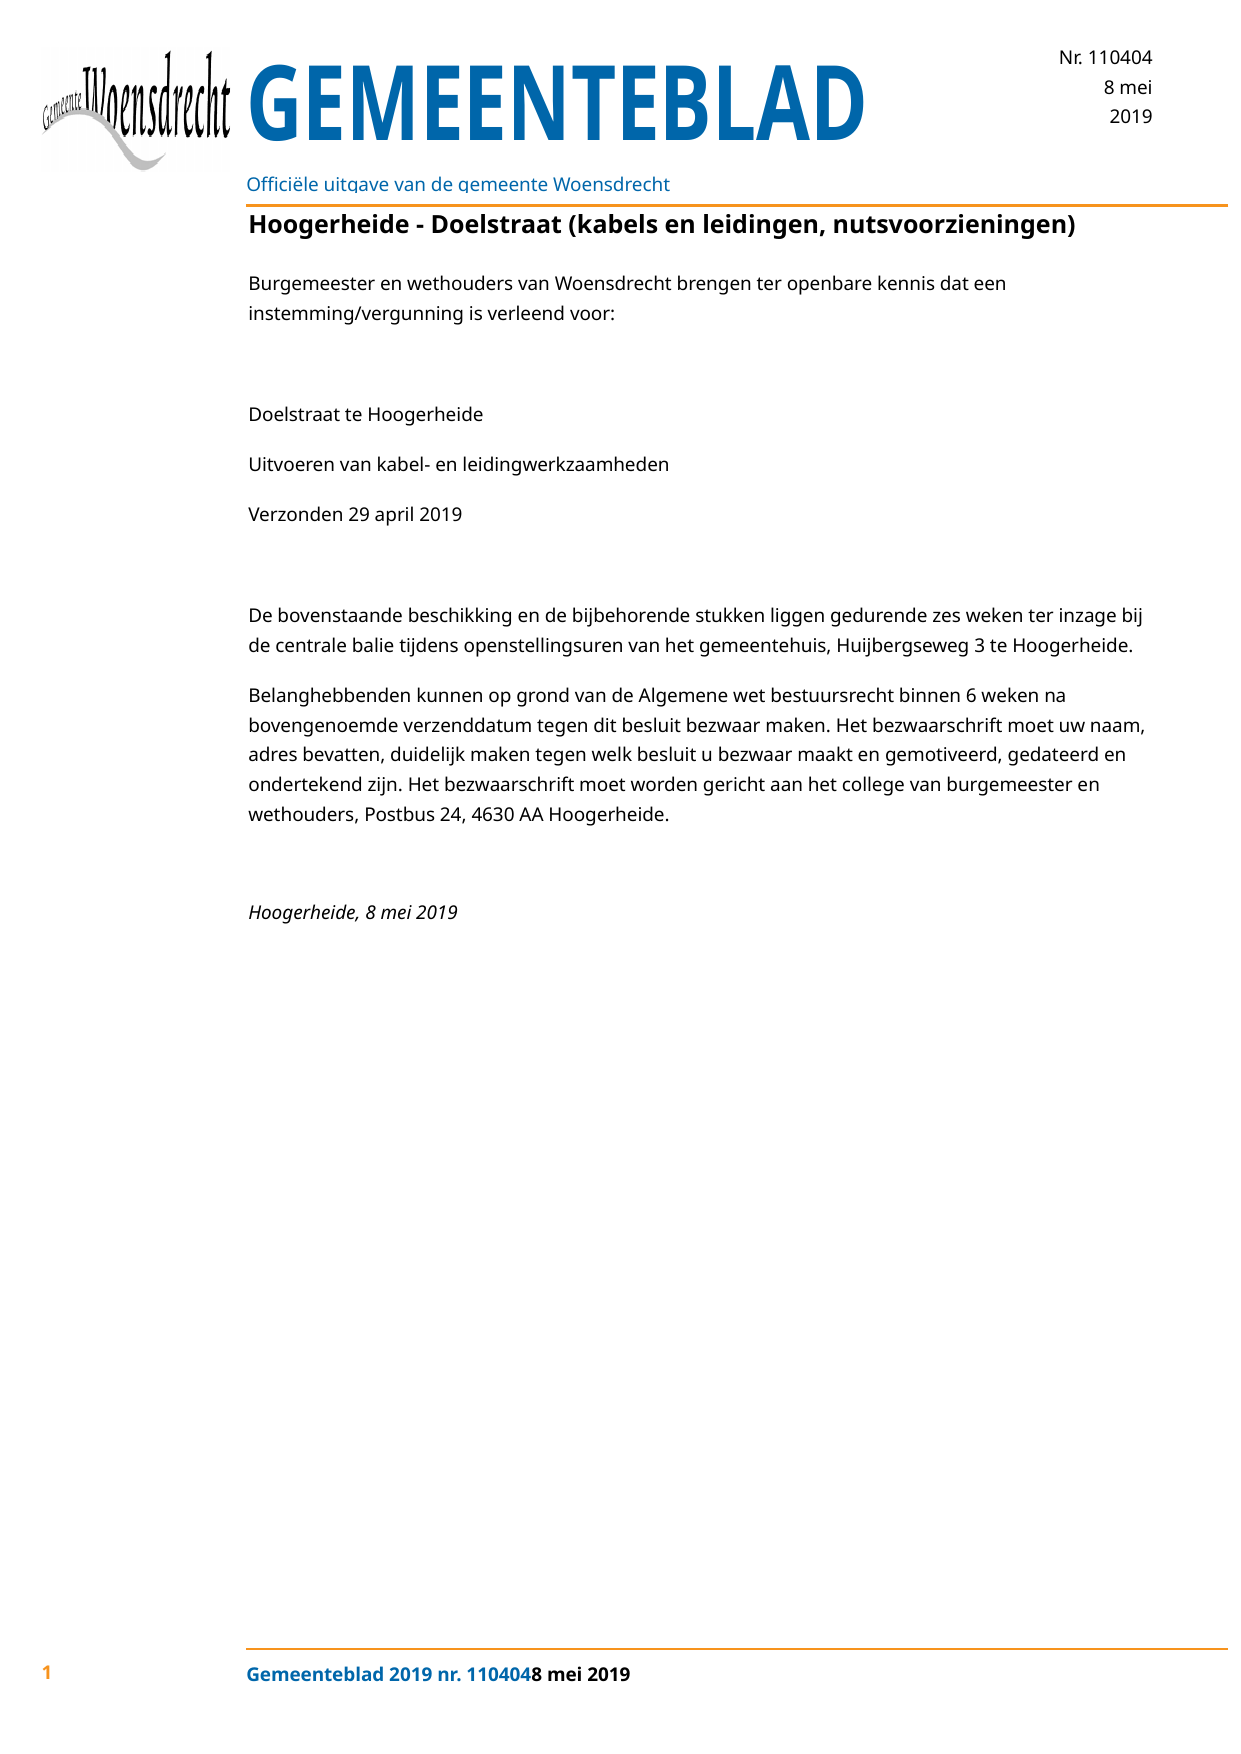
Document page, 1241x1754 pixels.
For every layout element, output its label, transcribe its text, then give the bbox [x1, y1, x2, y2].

text Hoogerheide, 8 mei 2019 [248, 899, 1152, 925]
text Hoogerheide - Doelstraat (kabels en leidingen, nutsvoorzieningen) [248, 207, 1152, 241]
text Burgemeester en wethouders van Woensdrecht brengen ter openbare kennis dat een instemming/vergunning is verleend voor: [248, 270, 1152, 326]
text Belanghebbenden kunnen op grond van de Algemene wet bestuursrecht binnen 6 weken na bovengenoemde verzenddatum tegen dit besluit bezwaar maken. Het bezwaarschrift moet uw naam, adres bevatten, duidelijk maken tegen welk besluit u bezwaar maakt en gemotiveerd, gedateerd en ondertekend zijn. Het bezwaarschrift moet worden gericht aan het college van burgemeester en wethouders, Postbus 24, 4630 AA Hoogerheide. [248, 682, 1152, 826]
text Uitvoeren van kabel- en leidingwerkzaamheden [248, 451, 1152, 477]
text Doelstraat te Hoogerheide [248, 401, 1152, 426]
text De bovenstaande beschikking en de bijbehorende stukken liggen gedurende zes weken ter inzage bij de centrale balie tijdens openstellingsuren van het gemeentehuis, Huijbergseweg 3 te Hoogerheide. [248, 602, 1152, 658]
text Verzonden 29 april 2019 [248, 502, 1152, 527]
picture [41, 47, 231, 172]
